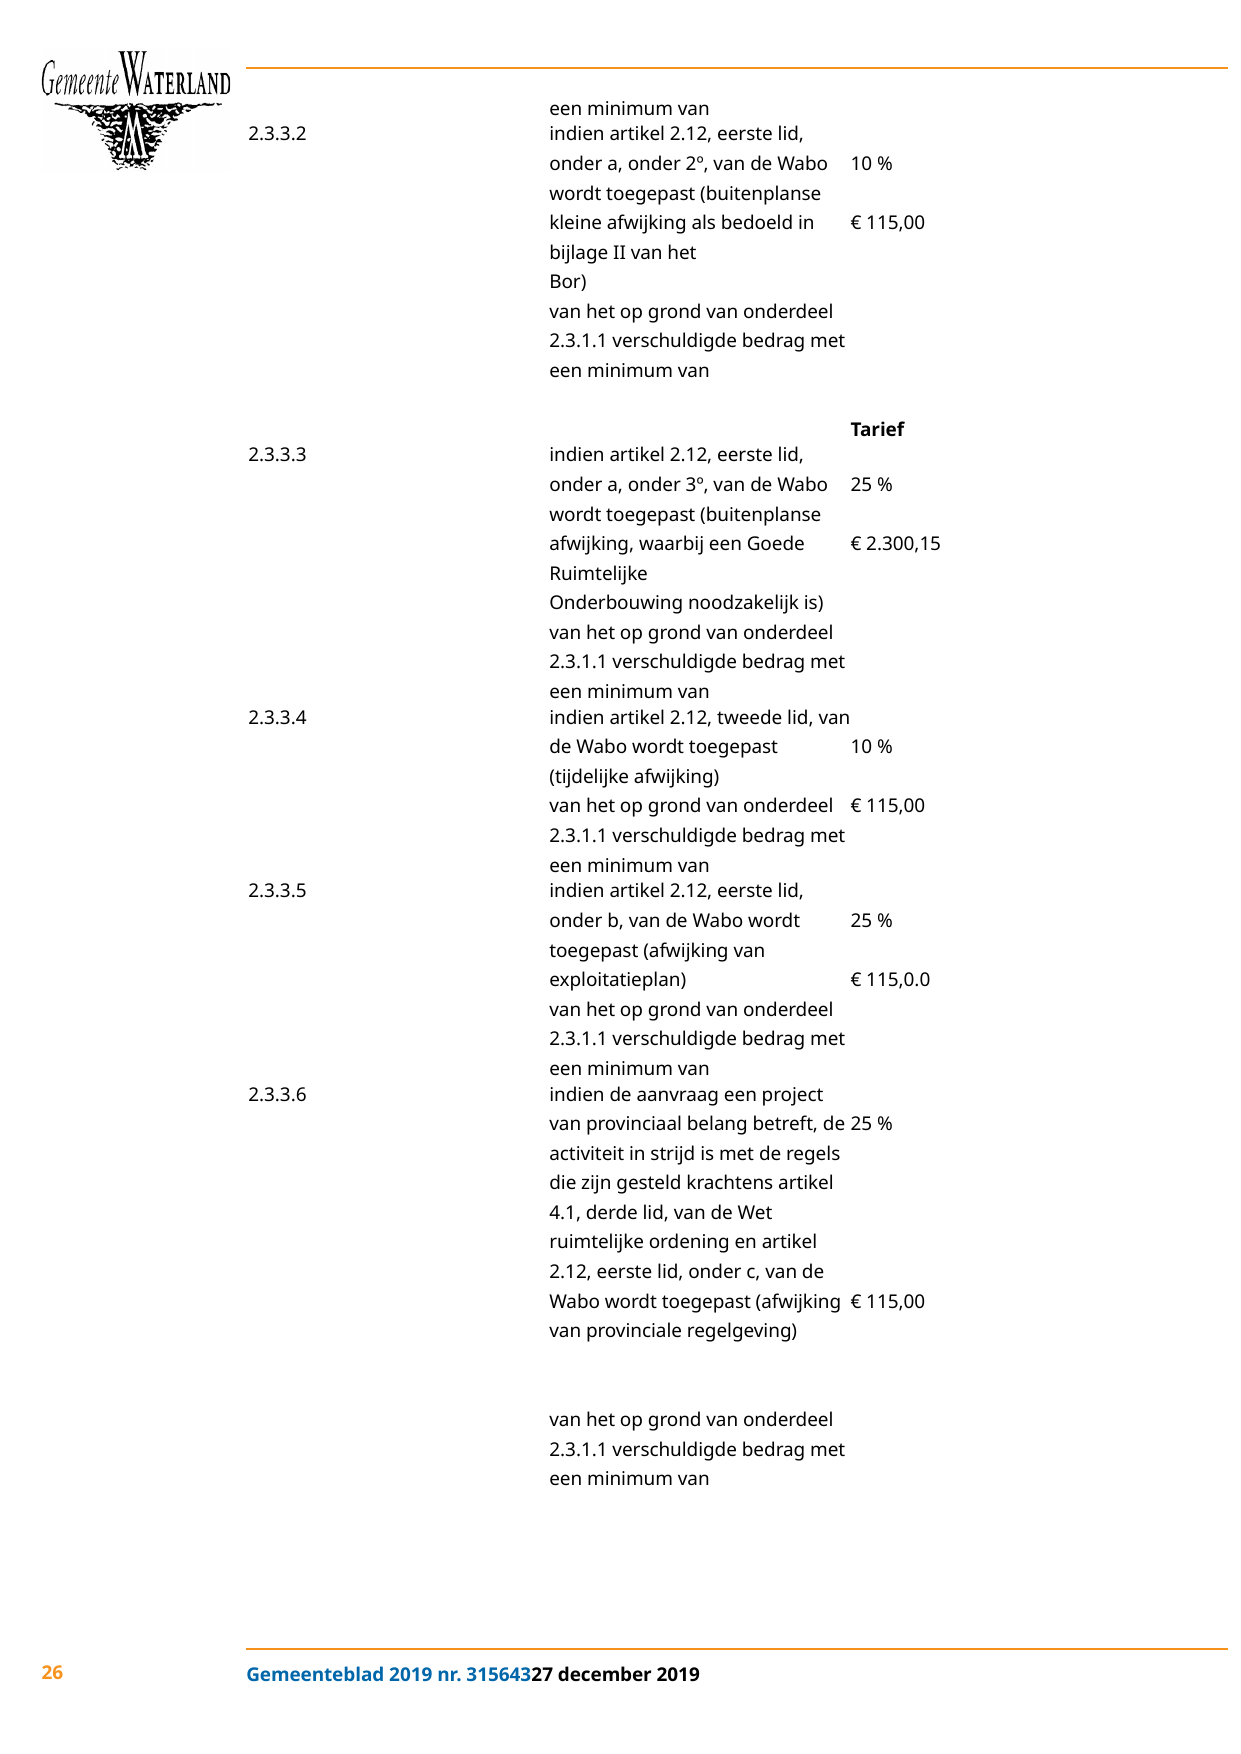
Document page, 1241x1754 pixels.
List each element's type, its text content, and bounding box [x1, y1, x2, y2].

table_cell 2.3.3.5 [248, 878, 549, 1081]
table_cell 2.3.3.6 [248, 1081, 549, 1491]
picture [41, 47, 231, 172]
table_cell een minimum van [549, 95, 850, 121]
table_cell [248, 95, 549, 121]
table_cell [850, 95, 1152, 121]
table_header [248, 416, 850, 442]
table_cell 2.3.3.4 [248, 704, 549, 878]
table_cell 2.3.3.3 [248, 442, 549, 704]
table_cell indien de aanvraag een project van provinciaal belang betreft, de activiteit in strijd is met de regels die zijn gesteld krachtens artikel 4.1, derde lid, van de Wet ruimtelijke ordening en artikel 2.12, eerste lid, onder c, van de Wabo wordt toegepast (afwijking van provinciale regelgeving) van het op grond van onderdeel 2.3.1.1 verschuldigde bedrag met een minimum van [549, 1081, 850, 1491]
table_cell indien artikel 2.12, eerste lid, onder a, onder 3º, van de Wabo wordt toegepast (buitenplanse afwijking, waarbij een Goede Ruimtelijke Onderbouwing noodzakelijk is) van het op grond van onderdeel 2.3.1.1 verschuldigde bedrag met een minimum van [549, 442, 850, 704]
table_cell indien artikel 2.12, eerste lid, onder b, van de Wabo wordt toegepast (afwijking van exploitatieplan) van het op grond van onderdeel 2.3.1.1 verschuldigde bedrag met een minimum van [549, 878, 850, 1081]
table_cell 25 % € 115,00 [850, 1081, 1152, 1491]
table_header Tarief [850, 416, 1152, 442]
table_cell indien artikel 2.12, tweede lid, van de Wabo wordt toegepast (tijdelijke afwijking) van het op grond van onderdeel 2.3.1.1 verschuldigde bedrag met een minimum van [549, 704, 850, 878]
table_cell 25 % € 2.300,15 [850, 442, 1152, 704]
table_cell 2.3.3.2 [248, 121, 549, 383]
table_cell 25 % € 115,0.0 [850, 878, 1152, 1081]
table_cell indien artikel 2.12, eerste lid, onder a, onder 2º, van de Wabo wordt toegepast (buitenplanse kleine afwijking als bedoeld in bijlage II van het Bor) van het op grond van onderdeel 2.3.1.1 verschuldigde bedrag met een minimum van [549, 121, 850, 383]
table_cell 10 % € 115,00 [850, 704, 1152, 878]
table_cell 10 % € 115,00 [850, 121, 1152, 383]
